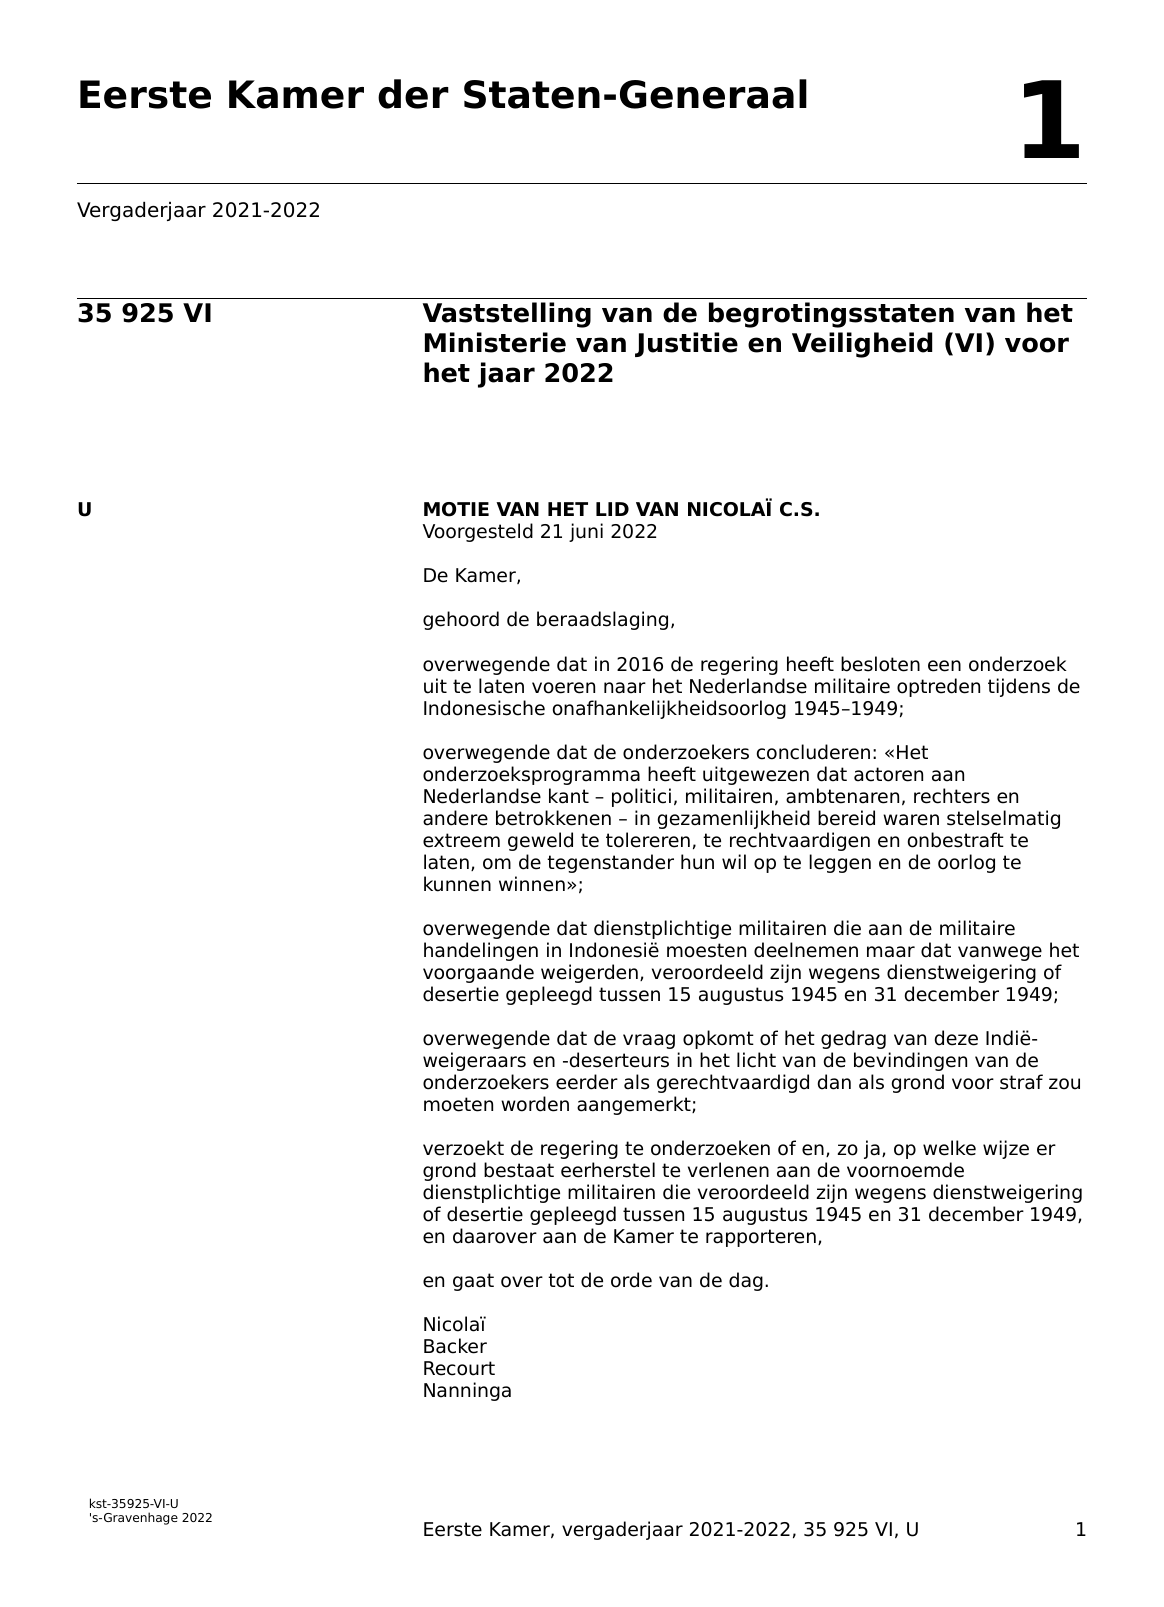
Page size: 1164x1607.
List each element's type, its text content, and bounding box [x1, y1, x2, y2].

subtitle 35 925 VI Vaststelling van de begrotingsstaten van het Ministerie van Justitie en Veiligheid (VI) voor het jaar 2022 [77, 299, 1087, 388]
text De Kamer, [422, 565, 1087, 587]
text Nicolaï [422, 1314, 1087, 1336]
text Recourt [422, 1358, 1087, 1380]
subtitle U MOTIE VAN HET LID VAN NICOLAÏ C.S. [77, 499, 1087, 521]
text overwegende dat dienstplichtige militairen die aan de militaire handelingen in Indonesië moesten deelnemen maar dat vanwege het voorgaande weigerden, veroordeeld zijn wegens dienstweigering of desertie gepleegd tussen 15 augustus 1945 en 31 december 1949; [422, 918, 1087, 1006]
table_header Eerste Kamer der Staten-Generaal [77, 59, 886, 183]
text overwegende dat de vraag opkomt of het gedrag van deze Indië-weigeraars en -deserteurs in het licht van de bevindingen van de onderzoekers eerder als gerechtvaardigd dan als grond voor straf zou moeten worden aangemerkt; [422, 1028, 1087, 1116]
text verzoekt de regering te onderzoeken of en, zo ja, op welke wijze er grond bestaat eerherstel te verlenen aan de voornoemde dienstplichtige militairen die veroordeeld zijn wegens dienstweigering of desertie gepleegd tussen 15 augustus 1945 en 31 december 1949, en daarover aan de Kamer te rapporteren, [422, 1138, 1087, 1248]
text gehoord de beraadslaging, [422, 609, 1087, 631]
text Backer [422, 1336, 1087, 1358]
text overwegende dat in 2016 de regering heeft besloten een onderzoek uit te laten voeren naar het Nederlandse militaire optreden tijdens de Indonesische onafhankelijkheidsoorlog 1945–1949; [422, 653, 1087, 719]
table_header 1 [886, 59, 1087, 183]
table_cell Vergaderjaar 2021-2022 [77, 184, 1087, 298]
text kst-35925-VI-U [88, 1497, 323, 1511]
text en gaat over tot de orde van de dag. [422, 1270, 1087, 1292]
text Voorgesteld 21 juni 2022 [422, 521, 1087, 543]
text overwegende dat de onderzoekers concluderen: «Het onderzoeksprogramma heeft uitgewezen dat actoren aan Nederlandse kant – politici, militairen, ambtenaren, rechters en andere betrokkenen – in gezamenlijkheid bereid waren stelselmatig extreem geweld te tolereren, te rechtvaardigen en onbestraft te laten, om de tegenstander hun wil op te leggen en de oorlog te kunnen winnen»; [422, 742, 1087, 896]
text Nanninga [422, 1380, 1087, 1402]
text 's-Gravenhage 2022 [88, 1511, 323, 1525]
